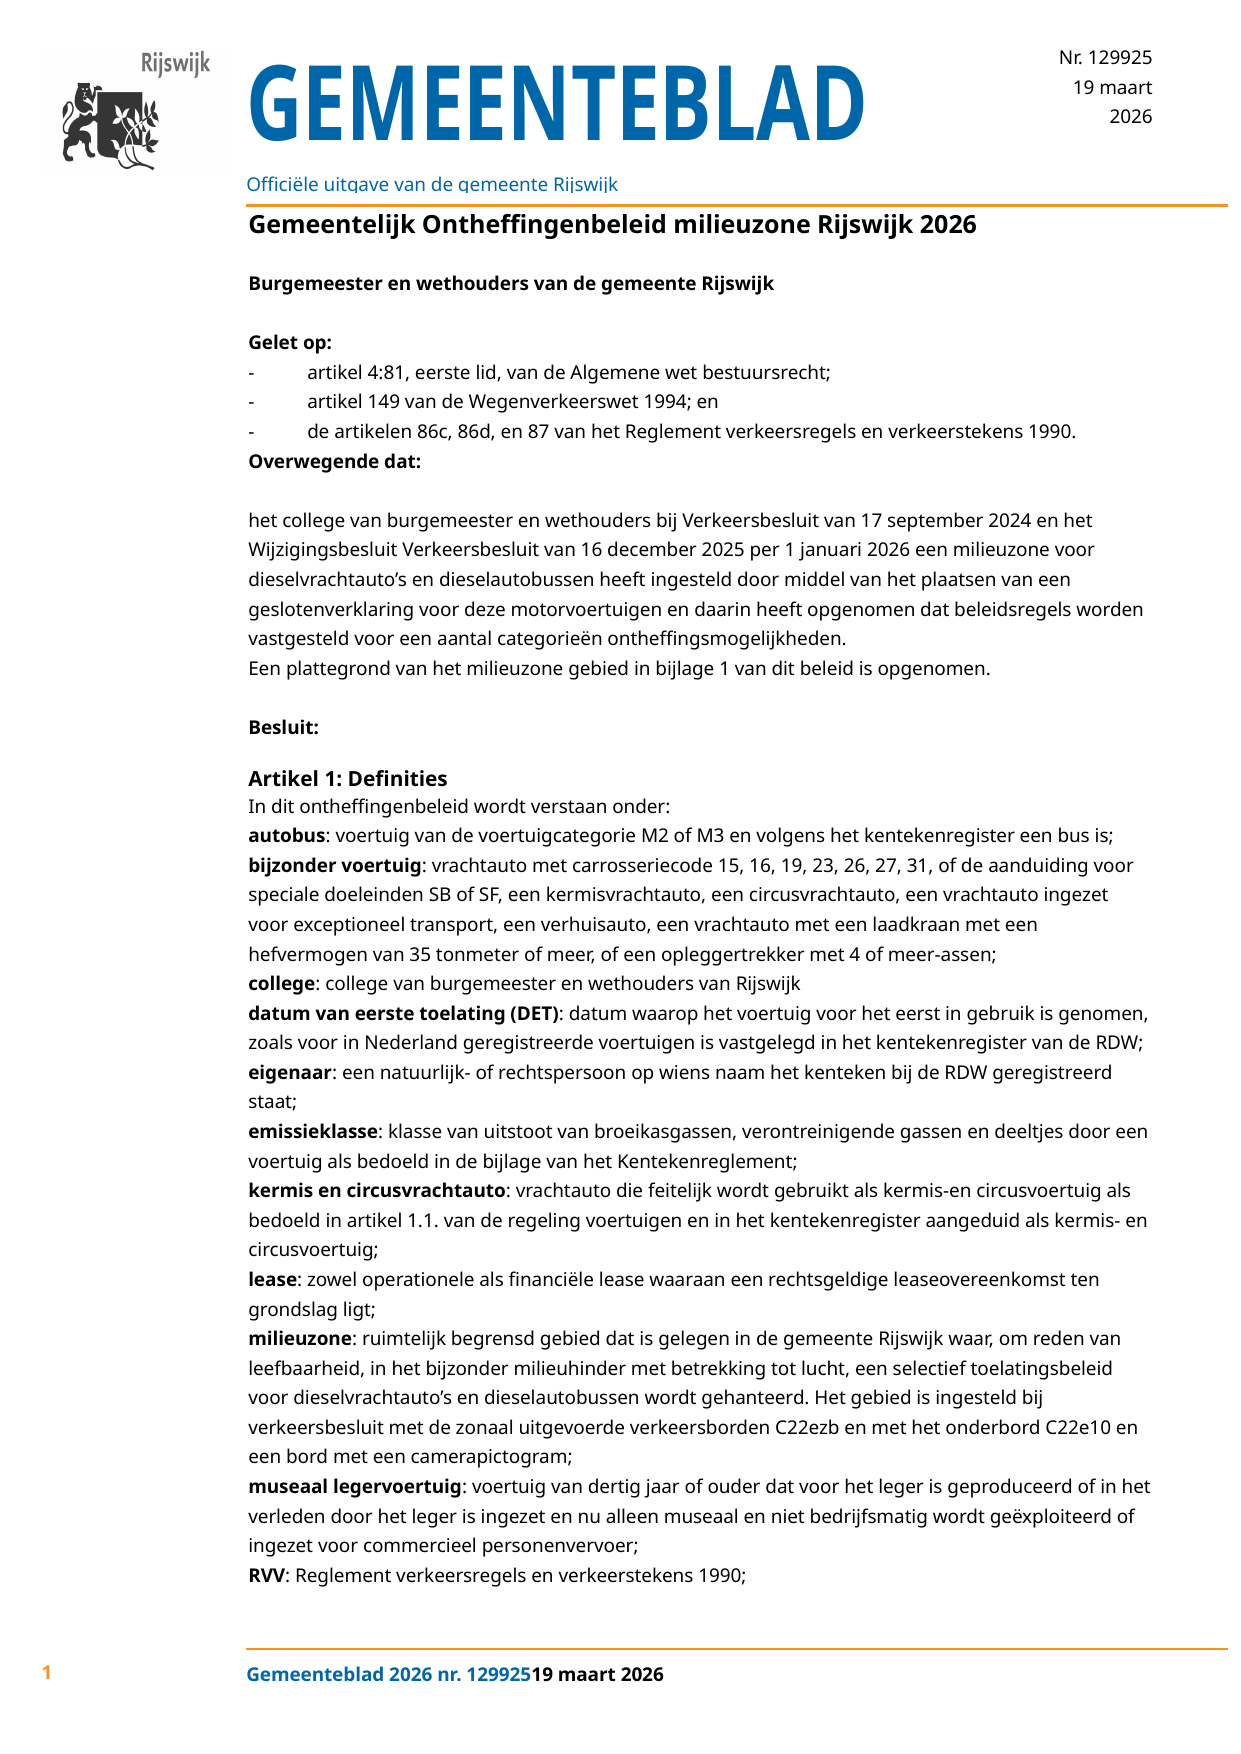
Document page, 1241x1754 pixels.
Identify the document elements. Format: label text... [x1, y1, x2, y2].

text milieuzone: ruimtelijk begrensd gebied dat is gelegen in de gemeente Rijswijk waar, om reden van leefbaarheid, in het bijzonder milieuhinder met betrekking tot lucht, een selectief toelatingsbeleid voor dieselvrachtauto’s en dieselautobussen wordt gehanteerd. Het gebied is ingesteld bij verkeersbesluit met de zonaal uitgevoerde verkeersborden C22ezb en met het onderbord C22e10 en een bord met een camerapictogram; [248, 1325, 1152, 1469]
text college: college van burgemeester en wethouders van Rijswijk [248, 970, 1152, 996]
text Artikel 1: Definities [248, 764, 1152, 793]
text Een plattegrond van het milieuzone gebied in bijlage 1 van dit beleid is opgenomen. [248, 655, 1152, 681]
text emissieklasse: klasse van uitstoot van broeikasgassen, verontreinigende gassen en deeltjes door een voertuig als bedoeld in de bijlage van het Kentekenreglement; [248, 1118, 1152, 1174]
text het college van burgemeester en wethouders bij Verkeersbesluit van 17 september 2024 en het Wijzigingsbesluit Verkeersbesluit van 16 december 2025 per 1 januari 2026 een milieuzone voor dieselvrachtauto’s en dieselautobussen heeft ingesteld door middel van het plaatsen van een geslotenverklaring voor deze motorvoertuigen en daarin heeft opgenomen dat beleidsregels worden vastgesteld voor een aantal categorieën ontheffingsmogelijkheden. [248, 507, 1152, 651]
text bijzonder voertuig: vrachtauto met carrosseriecode 15, 16, 19, 23, 26, 27, 31, of de aanduiding voor speciale doeleinden SB of SF, een kermisvrachtauto, een circusvrachtauto, een vrachtauto ingezet voor exceptioneel transport, een verhuisauto, een vrachtauto met een laadkraan met een hefvermogen van 35 tonmeter of meer, of een opleggertrekker met 4 of meer-assen; [248, 852, 1152, 967]
text Besluit: [248, 714, 1152, 740]
list artikel 4:81, eerste lid, van de Algemene wet bestuursrecht; [248, 359, 1152, 385]
text RVV: Reglement verkeersregels en verkeerstekens 1990; [248, 1562, 1152, 1588]
text Burgemeester en wethouders van de gemeente Rijswijk [248, 270, 1152, 296]
list artikel 149 van de Wegenverkeerswet 1994; en [248, 389, 1152, 414]
text autobus: voertuig van de voertuigcategorie M2 of M3 en volgens het kentekenregister een bus is; [248, 822, 1152, 848]
text Overwegende dat: [248, 448, 1152, 473]
text eigenaar: een natuurlijk- of rechtspersoon op wiens naam het kenteken bij de RDW geregistreerd staat; [248, 1059, 1152, 1114]
text Gelet op: [248, 329, 1152, 355]
text lease: zowel operationele als financiële lease waaraan een rechtsgeldige leaseovereenkomst ten grondslag ligt; [248, 1266, 1152, 1322]
text In dit ontheffingenbeleid wordt verstaan onder: [248, 793, 1152, 819]
text Gemeentelijk Ontheffingenbeleid milieuzone Rijswijk 2026 [248, 207, 1152, 241]
picture [41, 47, 231, 172]
list de artikelen 86c, 86d, en 87 van het Reglement verkeersregels en verkeerstekens 1990. [248, 418, 1152, 444]
text kermis en circusvrachtauto: vrachtauto die feitelijk wordt gebruikt als kermis-en circusvoertuig als bedoeld in artikel 1.1. van de regeling voertuigen en in het kentekenregister aangeduid als kermis- en circusvoertuig; [248, 1177, 1152, 1262]
text museaal legervoertuig: voertuig van dertig jaar of ouder dat voor het leger is geproduceerd of in het verleden door het leger is ingezet en nu alleen museaal en niet bedrijfsmatig wordt geëxploiteerd of ingezet voor commercieel personenvervoer; [248, 1473, 1152, 1558]
text datum van eerste toelating (DET): datum waarop het voertuig voor het eerst in gebruik is genomen, zoals voor in Nederland geregistreerde voertuigen is vastgelegd in het kentekenregister van de RDW; [248, 1000, 1152, 1055]
